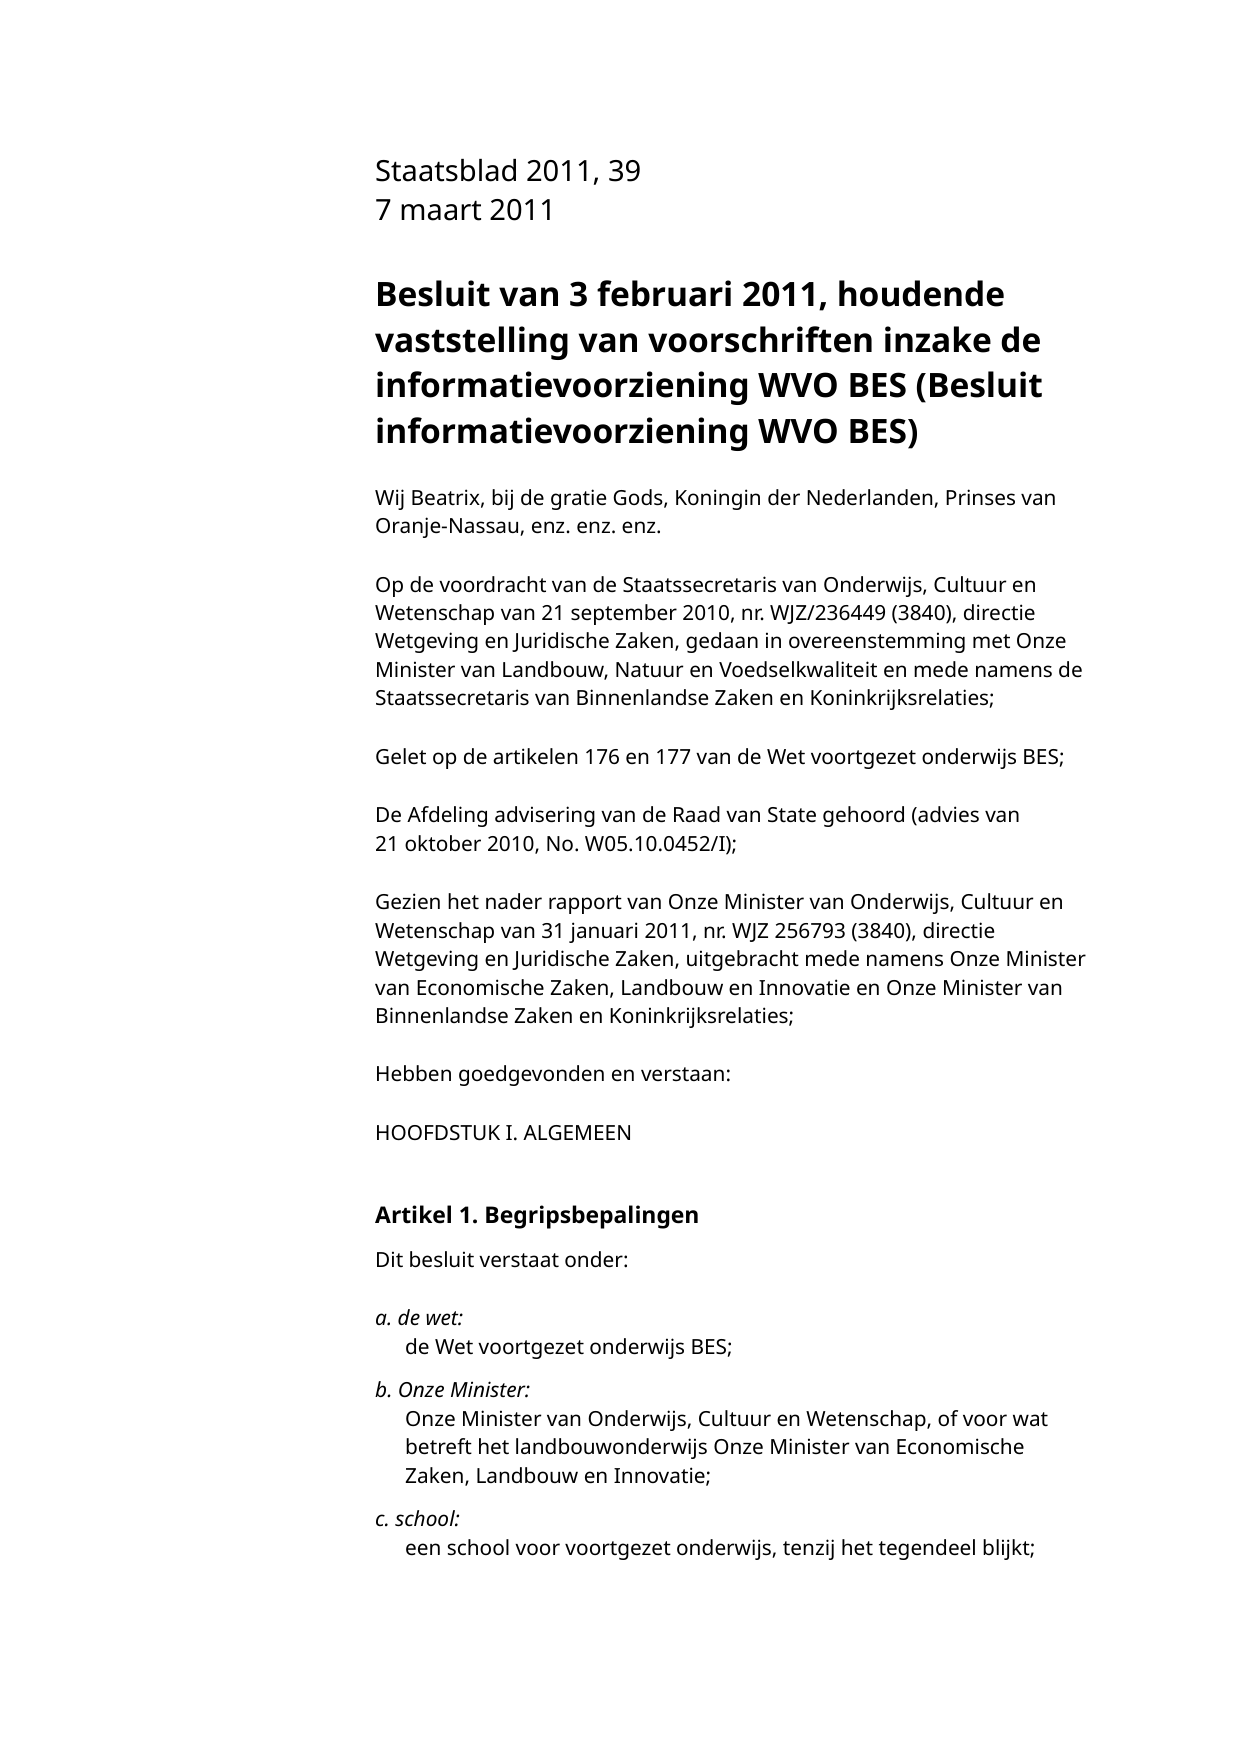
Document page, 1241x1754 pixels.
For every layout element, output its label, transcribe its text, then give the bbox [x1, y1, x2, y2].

subtitle HOOFDSTUK I. ALGEMEEN [375, 1118, 1090, 1146]
text Wij Beatrix, bij de gratie Gods, Koningin der Nederlanden, Prinses van Oranje-Nassau, enz. enz. enz. [375, 483, 1090, 540]
text de Wet voortgezet onderwijs BES; [405, 1332, 1090, 1360]
subtitle Artikel 1. Begripsbepalingen [375, 1199, 1090, 1230]
text Onze Minister van Onderwijs, Cultuur en Wetenschap, of voor wat betreft het landbouwonderwijs Onze Minister van Economische Zaken, Landbouw en Innovatie; [405, 1404, 1090, 1489]
text c. school: [375, 1504, 1090, 1533]
text Gezien het nader rapport van Onze Minister van Onderwijs, Cultuur en Wetenschap van 31 januari 2011, nr. WJZ 256793 (3840), directie Wetgeving en Juridische Zaken, uitgebracht mede namens Onze Minister van Economische Zaken, Landbouw en Innovatie en Onze Minister van Binnenlandse Zaken en Koninkrijksrelaties; [375, 887, 1090, 1029]
text b. Onze Minister: [375, 1375, 1090, 1404]
subtitle Besluit van 3 februari 2011, houdende vaststelling van voorschriften inzake de informatievoorziening WVO BES (Besluit informatievoorziening WVO BES) [375, 271, 1090, 453]
text Op de voordracht van de Staatssecretaris van Onderwijs, Cultuur en Wetenschap van 21 september 2010, nr. WJZ/236449 (3840), directie Wetgeving en Juridische Zaken, gedaan in overeenstemming met Onze Minister van Landbouw, Natuur en Voedselkwaliteit en mede namens de Staatssecretaris van Binnenlandse Zaken en Koninkrijksrelaties; [375, 570, 1090, 712]
text De Afdeling advisering van de Raad van State gehoord (advies van 21 oktober 2010, No. W05.10.0452/I); [375, 800, 1090, 857]
text Staatsblad 2011, 39 [375, 150, 1090, 190]
text a. de wet: [375, 1303, 1090, 1332]
text Hebben goedgevonden en verstaan: [375, 1059, 1090, 1088]
text Gelet op de artikelen 176 en 177 van de Wet voortgezet onderwijs BES; [375, 742, 1090, 770]
text 7 maart 2011 [375, 190, 1090, 229]
text een school voor voortgezet onderwijs, tenzij het tegendeel blijkt; [405, 1533, 1090, 1561]
text Dit besluit verstaat onder: [375, 1245, 1090, 1273]
